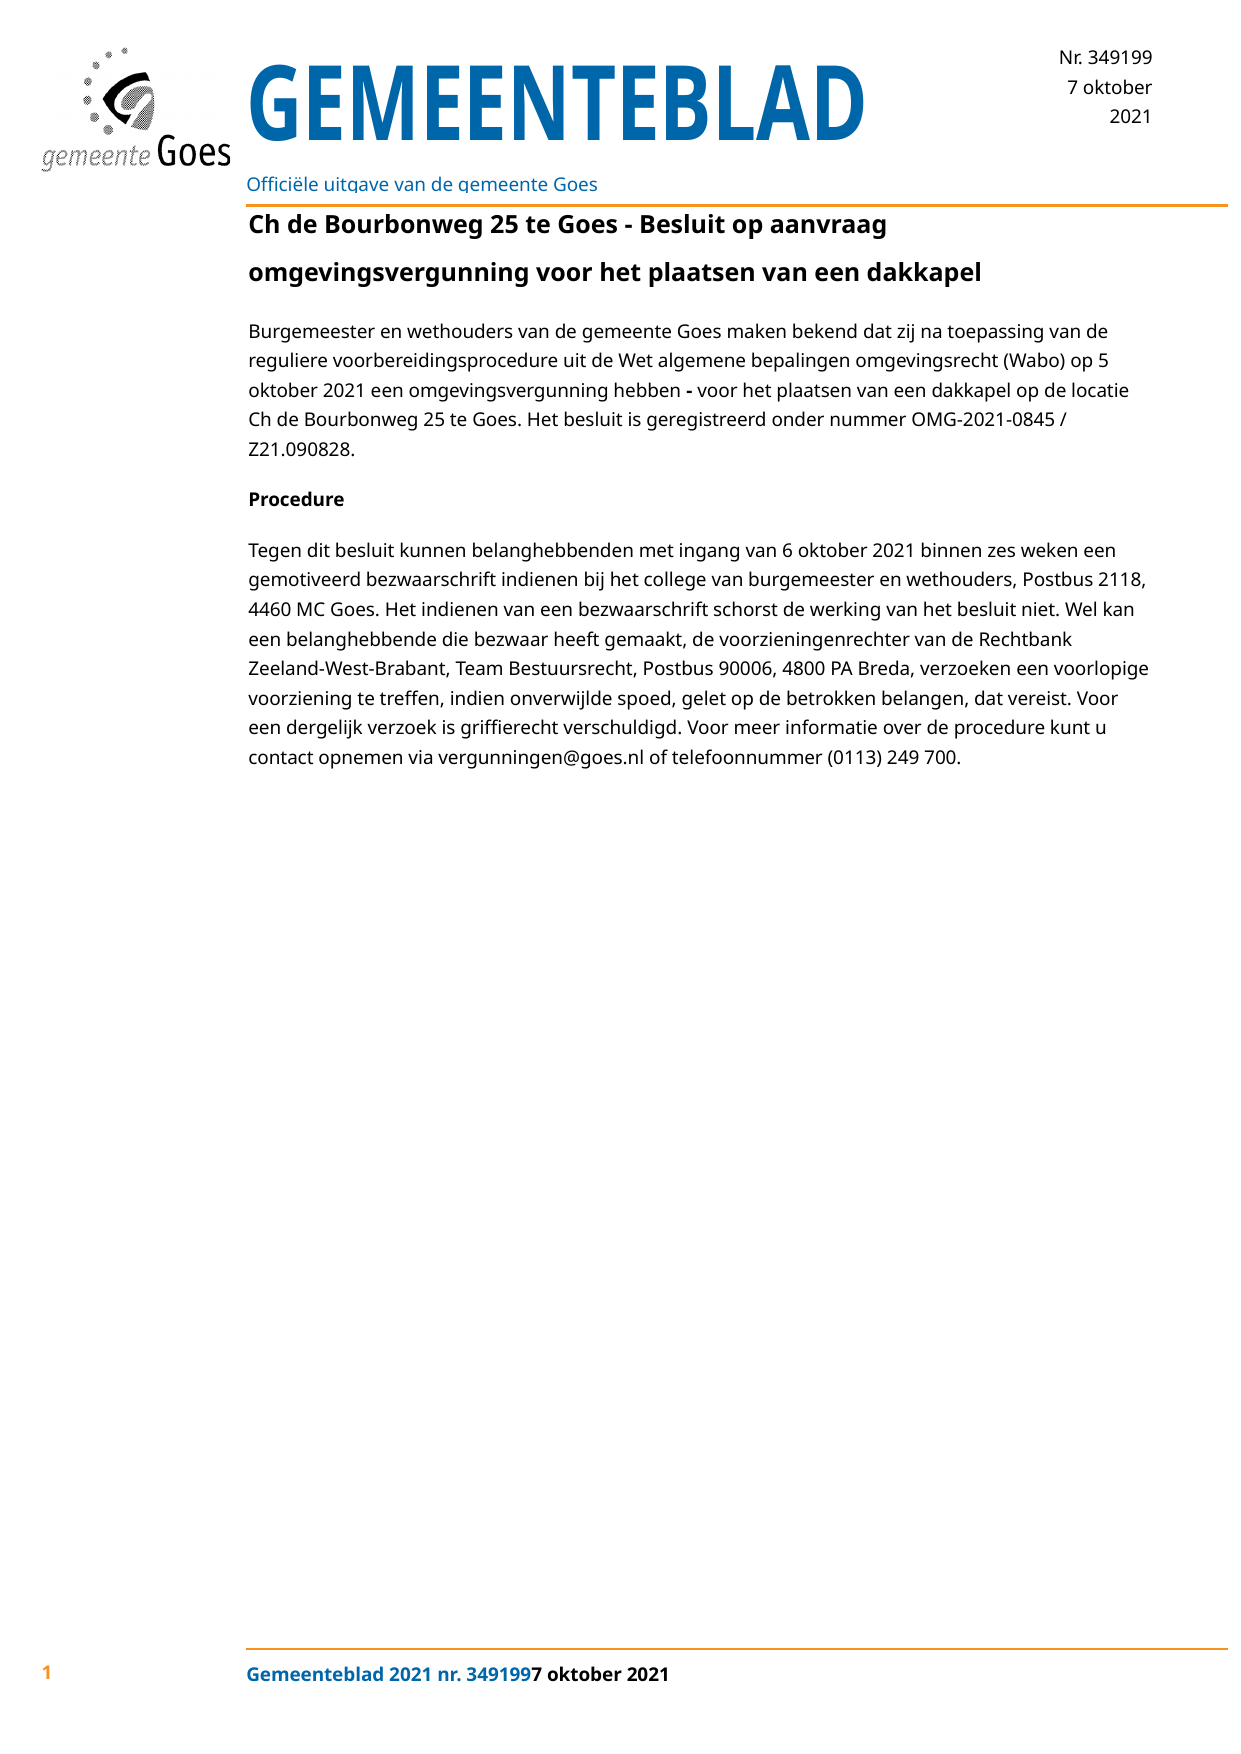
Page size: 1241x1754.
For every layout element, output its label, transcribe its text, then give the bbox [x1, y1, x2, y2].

text Burgemeester en wethouders van de gemeente Goes maken bekend dat zij na toepassing van de reguliere voorbereidingsprocedure uit de Wet algemene bepalingen omgevingsrecht (Wabo) op 5 oktober 2021 een omgevingsvergunning hebben - voor het plaatsen van een dakkapel op de locatie Ch de Bourbonweg 25 te Goes. Het besluit is geregistreerd onder nummer OMG-2021-0845 / Z21.090828. [248, 318, 1152, 462]
picture [41, 47, 231, 172]
text Procedure [248, 487, 1152, 512]
text Ch de Bourbonweg 25 te Goes - Besluit op aanvraag omgevingsvergunning voor het plaatsen van een dakkapel [248, 207, 1152, 288]
text Tegen dit besluit kunnen belanghebbenden met ingang van 6 oktober 2021 binnen zes weken een gemotiveerd bezwaarschrift indienen bij het college van burgemeester en wethouders, Postbus 2118, 4460 MC Goes. Het indienen van een bezwaarschrift schorst de werking van het besluit niet. Wel kan een belanghebbende die bezwaar heeft gemaakt, de voorzieningenrechter van de Rechtbank Zeeland-West-Brabant, Team Bestuursrecht, Postbus 90006, 4800 PA Breda, verzoeken een voorlopige voorziening te treffen, indien onverwijlde spoed, gelet op de betrokken belangen, dat vereist. Voor een dergelijk verzoek is griffierecht verschuldigd. Voor meer informatie over de procedure kunt u contact opnemen via vergunningen@goes.nl of telefoonnummer (0113) 249 700. [248, 537, 1152, 770]
